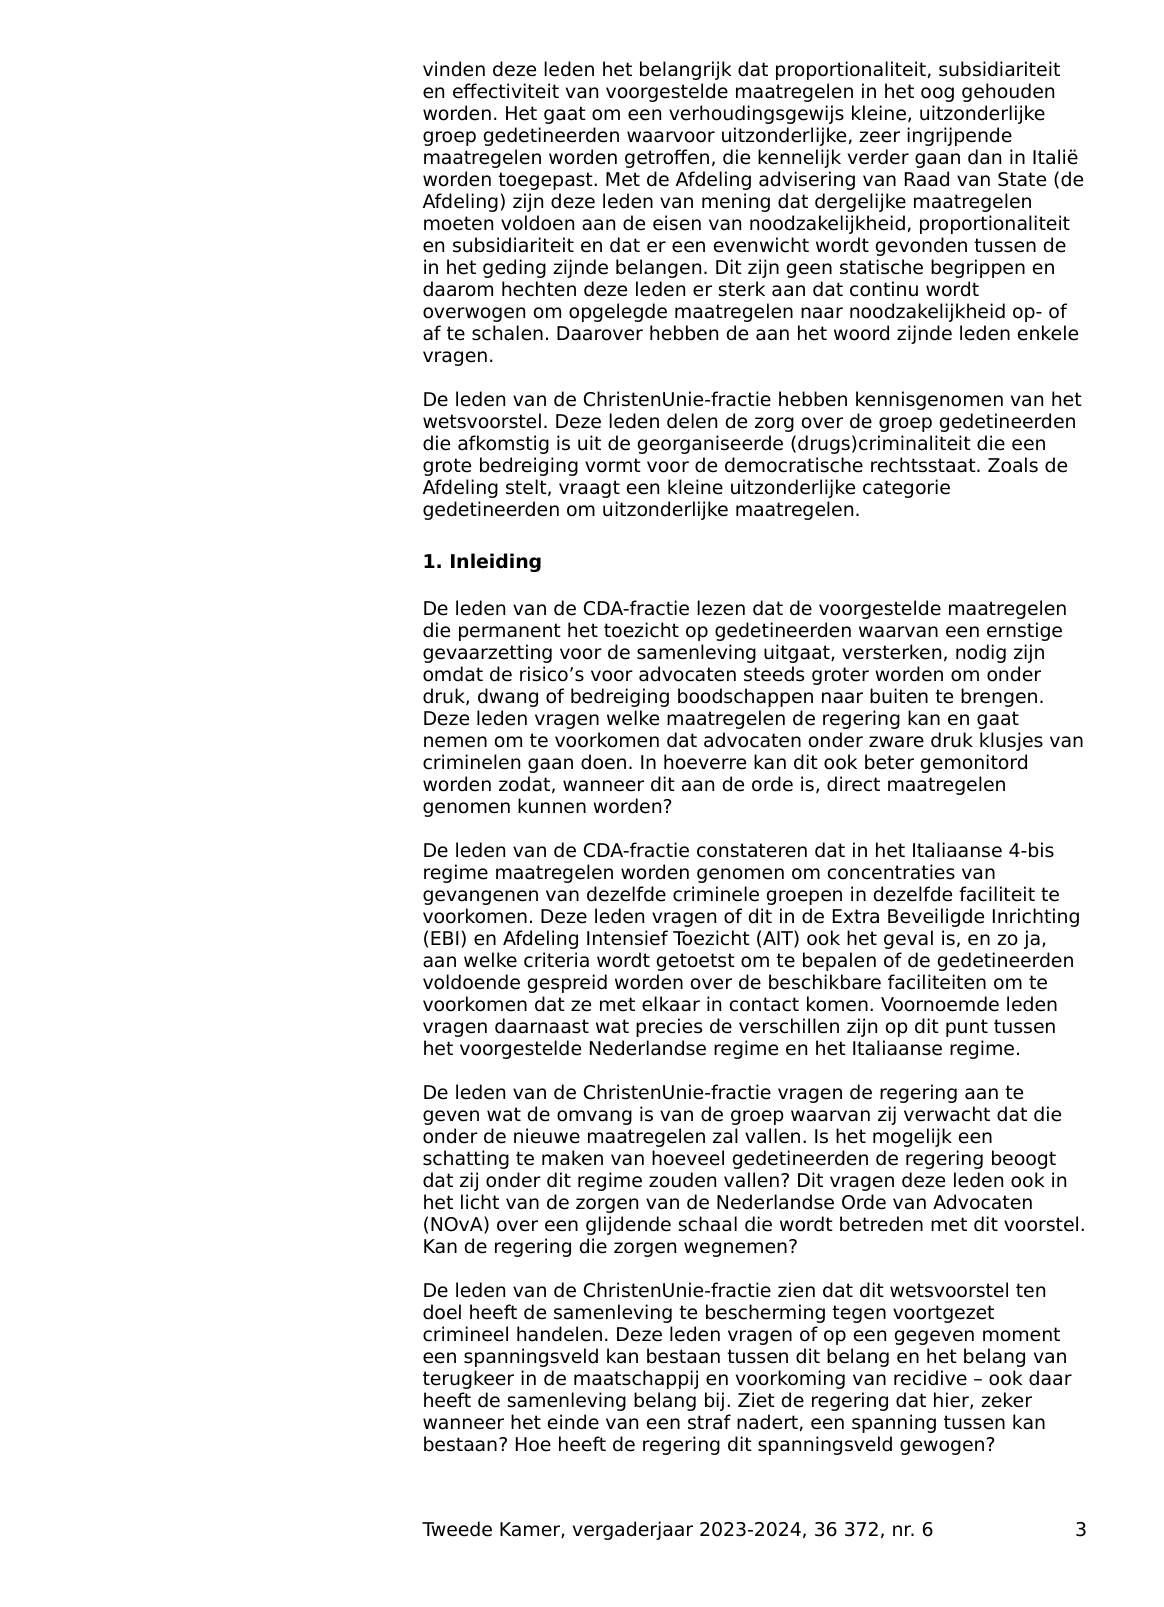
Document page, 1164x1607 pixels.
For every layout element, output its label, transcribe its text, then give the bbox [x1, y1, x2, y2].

text De leden van de ChristenUnie-fractie vragen de regering aan te geven wat de omvang is van de groep waarvan zij verwacht dat die onder de nieuwe maatregelen zal vallen. Is het mogelijk een schatting te maken van hoeveel gedetineerden de regering beoogt dat zij onder dit regime zouden vallen? Dit vragen deze leden ook in het licht van de zorgen van de Nederlandse Orde van Advocaten (NOvA) over een glijdende schaal die wordt betreden met dit voorstel. Kan de regering die zorgen wegnemen? [422, 1082, 1087, 1258]
text De leden van de CDA-fractie constateren dat in het Italiaanse 4-bis regime maatregelen worden genomen om concentraties van gevangenen van dezelfde criminele groepen in dezelfde faciliteit te voorkomen. Deze leden vragen of dit in de Extra Beveiligde Inrichting (EBI) en Afdeling Intensief Toezicht (AIT) ook het geval is, en zo ja, aan welke criteria wordt getoetst om te bepalen of de gedetineerden voldoende gespreid worden over de beschikbare faciliteiten om te voorkomen dat ze met elkaar in contact komen. Voornoemde leden vragen daarnaast wat precies de verschillen zijn op dit punt tussen het voorgestelde Nederlandse regime en het Italiaanse regime. [422, 840, 1087, 1059]
subtitle 1. Inleiding [422, 551, 1087, 573]
text De leden van de ChristenUnie-fractie hebben kennisgenomen van het wetsvoorstel. Deze leden delen de zorg over de groep gedetineerden die afkomstig is uit de georganiseerde (drugs)criminaliteit die een grote bedreiging vormt voor de democratische rechtsstaat. Zoals de Afdeling stelt, vraagt een kleine uitzonderlijke categorie gedetineerden om uitzonderlijke maatregelen. [422, 389, 1087, 521]
text De leden van de ChristenUnie-fractie zien dat dit wetsvoorstel ten doel heeft de samenleving te bescherming tegen voortgezet crimineel handelen. Deze leden vragen of op een gegeven moment een spanningsveld kan bestaan tussen dit belang en het belang van terugkeer in de maatschappij en voorkoming van recidive – ook daar heeft de samenleving belang bij. Ziet de regering dat hier, zeker wanneer het einde van een straf nadert, een spanning tussen kan bestaan? Hoe heeft de regering dit spanningsveld gewogen? [422, 1280, 1087, 1456]
text vinden deze leden het belangrijk dat proportionaliteit, subsidiariteit en effectiviteit van voorgestelde maatregelen in het oog gehouden worden. Het gaat om een verhoudingsgewijs kleine, uitzonderlijke groep gedetineerden waarvoor uitzonderlijke, zeer ingrijpende maatregelen worden getroffen, die kennelijk verder gaan dan in Italië worden toegepast. Met de Afdeling advisering van Raad van State (de Afdeling) zijn deze leden van mening dat dergelijke maatregelen moeten voldoen aan de eisen van noodzakelijkheid, proportionaliteit en subsidiariteit en dat er een evenwicht wordt gevonden tussen de in het geding zijnde belangen. Dit zijn geen statische begrippen en daarom hechten deze leden er sterk aan dat continu wordt overwogen om opgelegde maatregelen naar noodzakelijkheid op- of af te schalen. Daarover hebben de aan het woord zijnde leden enkele vragen. [422, 59, 1087, 367]
text De leden van de CDA-fractie lezen dat de voorgestelde maatregelen die permanent het toezicht op gedetineerden waarvan een ernstige gevaarzetting voor de samenleving uitgaat, versterken, nodig zijn omdat de risico’s voor advocaten steeds groter worden om onder druk, dwang of bedreiging boodschappen naar buiten te brengen. Deze leden vragen welke maatregelen de regering kan en gaat nemen om te voorkomen dat advocaten onder zware druk klusjes van criminelen gaan doen. In hoeverre kan dit ook beter gemonitord worden zodat, wanneer dit aan de orde is, direct maatregelen genomen kunnen worden? [422, 598, 1087, 818]
